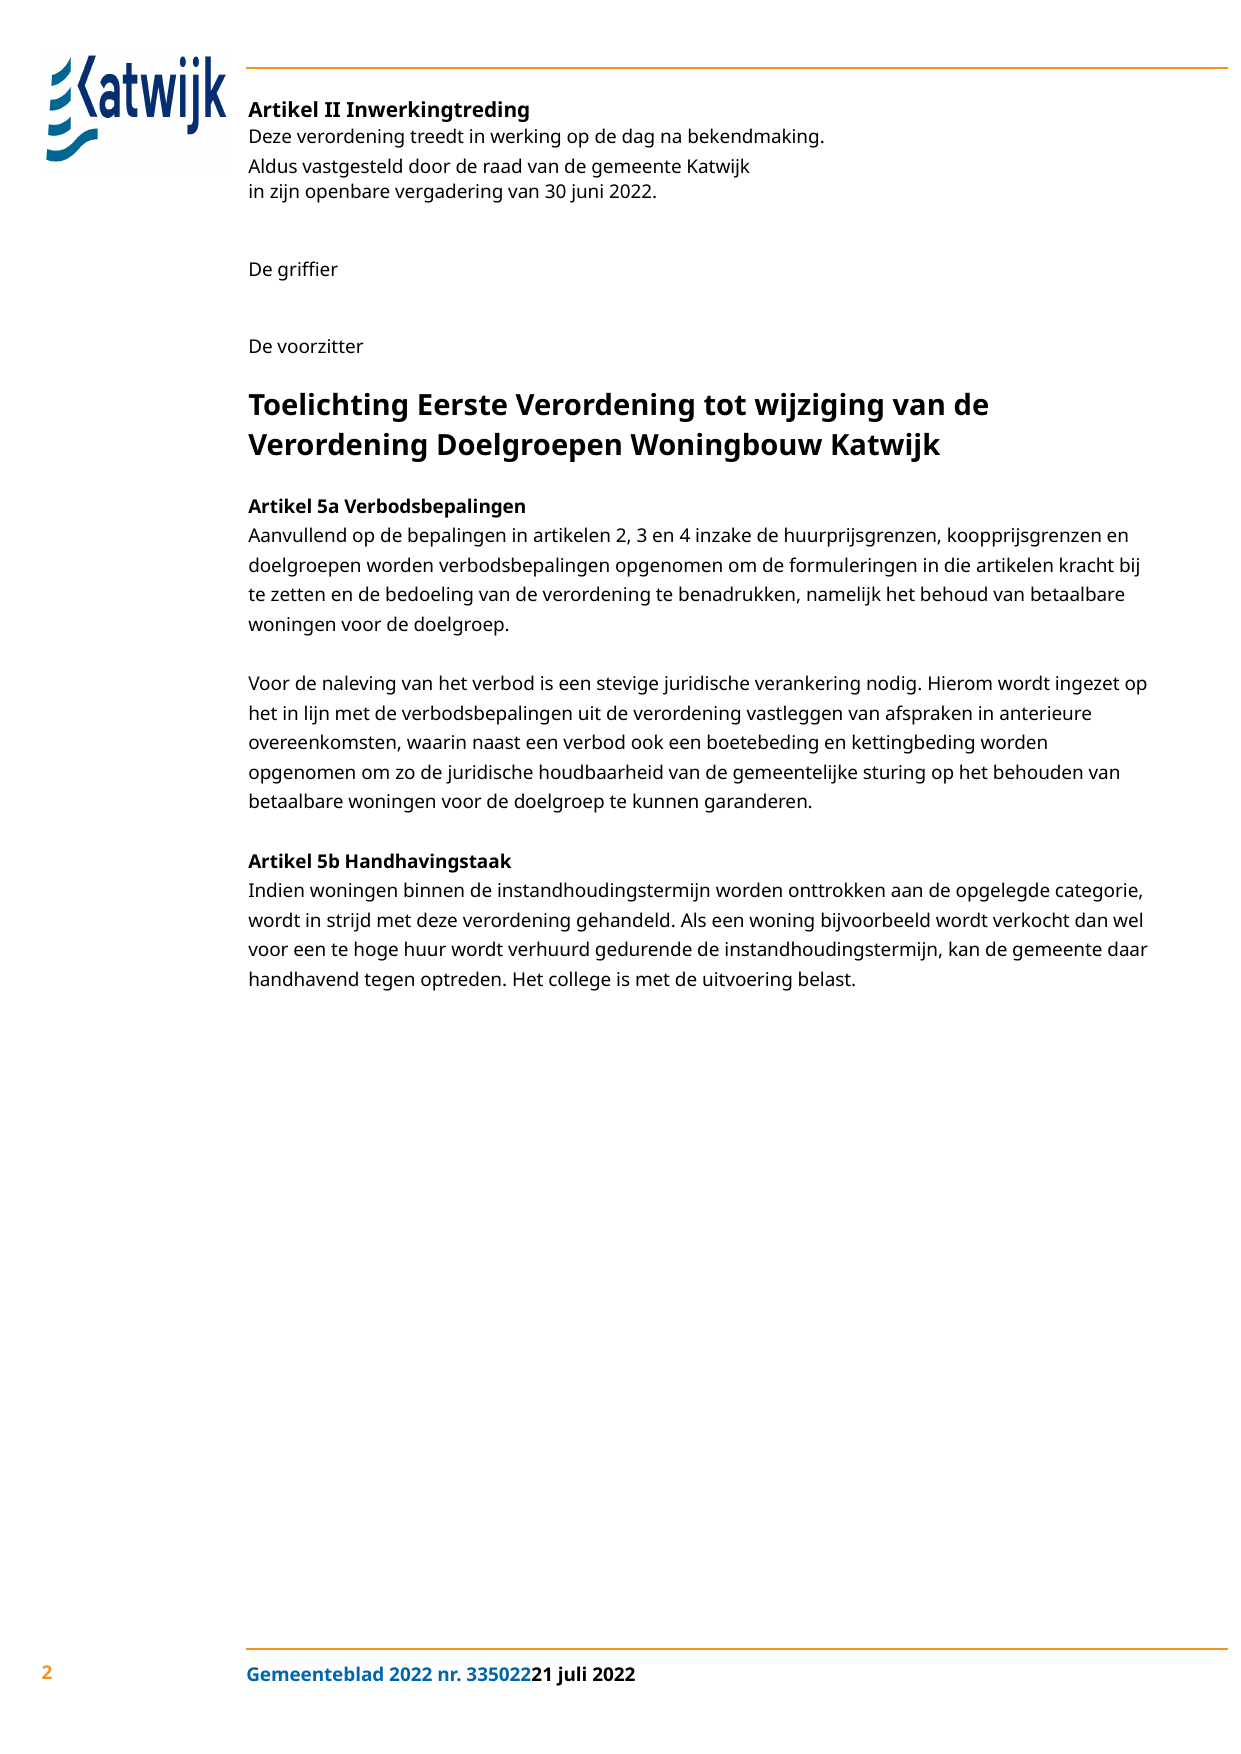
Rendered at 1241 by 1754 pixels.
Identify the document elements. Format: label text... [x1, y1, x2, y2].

text Aldus vastgesteld door de raad van de gemeente Katwijk [248, 153, 1152, 178]
text Deze verordening treedt in werking op de dag na bekendmaking. [248, 123, 1152, 149]
picture [41, 47, 231, 172]
text in zijn openbare vergadering van 30 juni 2022. [248, 178, 1152, 204]
text Aanvullend op de bepalingen in artikelen 2, 3 en 4 inzake de huurprijsgrenzen, koopprijsgrenzen en doelgroepen worden verbodsbepalingen opgenomen om de formuleringen in die artikelen kracht bij te zetten en de bedoeling van de verordening te benadrukken, namelijk het behoud van betaalbare woningen voor de doelgroep. [248, 522, 1152, 637]
text Artikel 5b Handhavingstaak [248, 848, 1152, 874]
text Toelichting Eerste Verordening tot wijziging van de Verordening Doelgroepen Woningbouw Katwijk [248, 384, 1152, 464]
text Artikel 5a Verbodsbepalingen [248, 493, 1152, 519]
text Indien woningen binnen de instandhoudingstermijn worden onttrokken aan de opgelegde categorie, wordt in strijd met deze verordening gehandeld. Als een woning bijvoorbeeld wordt verkocht dan wel voor een te hoge huur wordt verhuurd gedurende de instandhoudingstermijn, kan de gemeente daar handhavend tegen optreden. Het college is met de uitvoering belast. [248, 877, 1152, 992]
text Voor de naleving van het verbod is een stevige juridische verankering nodig. Hierom wordt ingezet op het in lijn met de verbodsbepalingen uit de verordening vastleggen van afspraken in anterieure overeenkomsten, waarin naast een verbod ook een boetebeding en kettingbeding worden opgenomen om zo de juridische houdbaarheid van de gemeentelijke sturing op het behouden van betaalbare woningen voor de doelgroep te kunnen garanderen. [248, 670, 1152, 814]
text De griffier [248, 256, 1152, 281]
text De voorzitter [248, 333, 1152, 359]
text Artikel II Inwerkingtreding [248, 95, 1152, 123]
